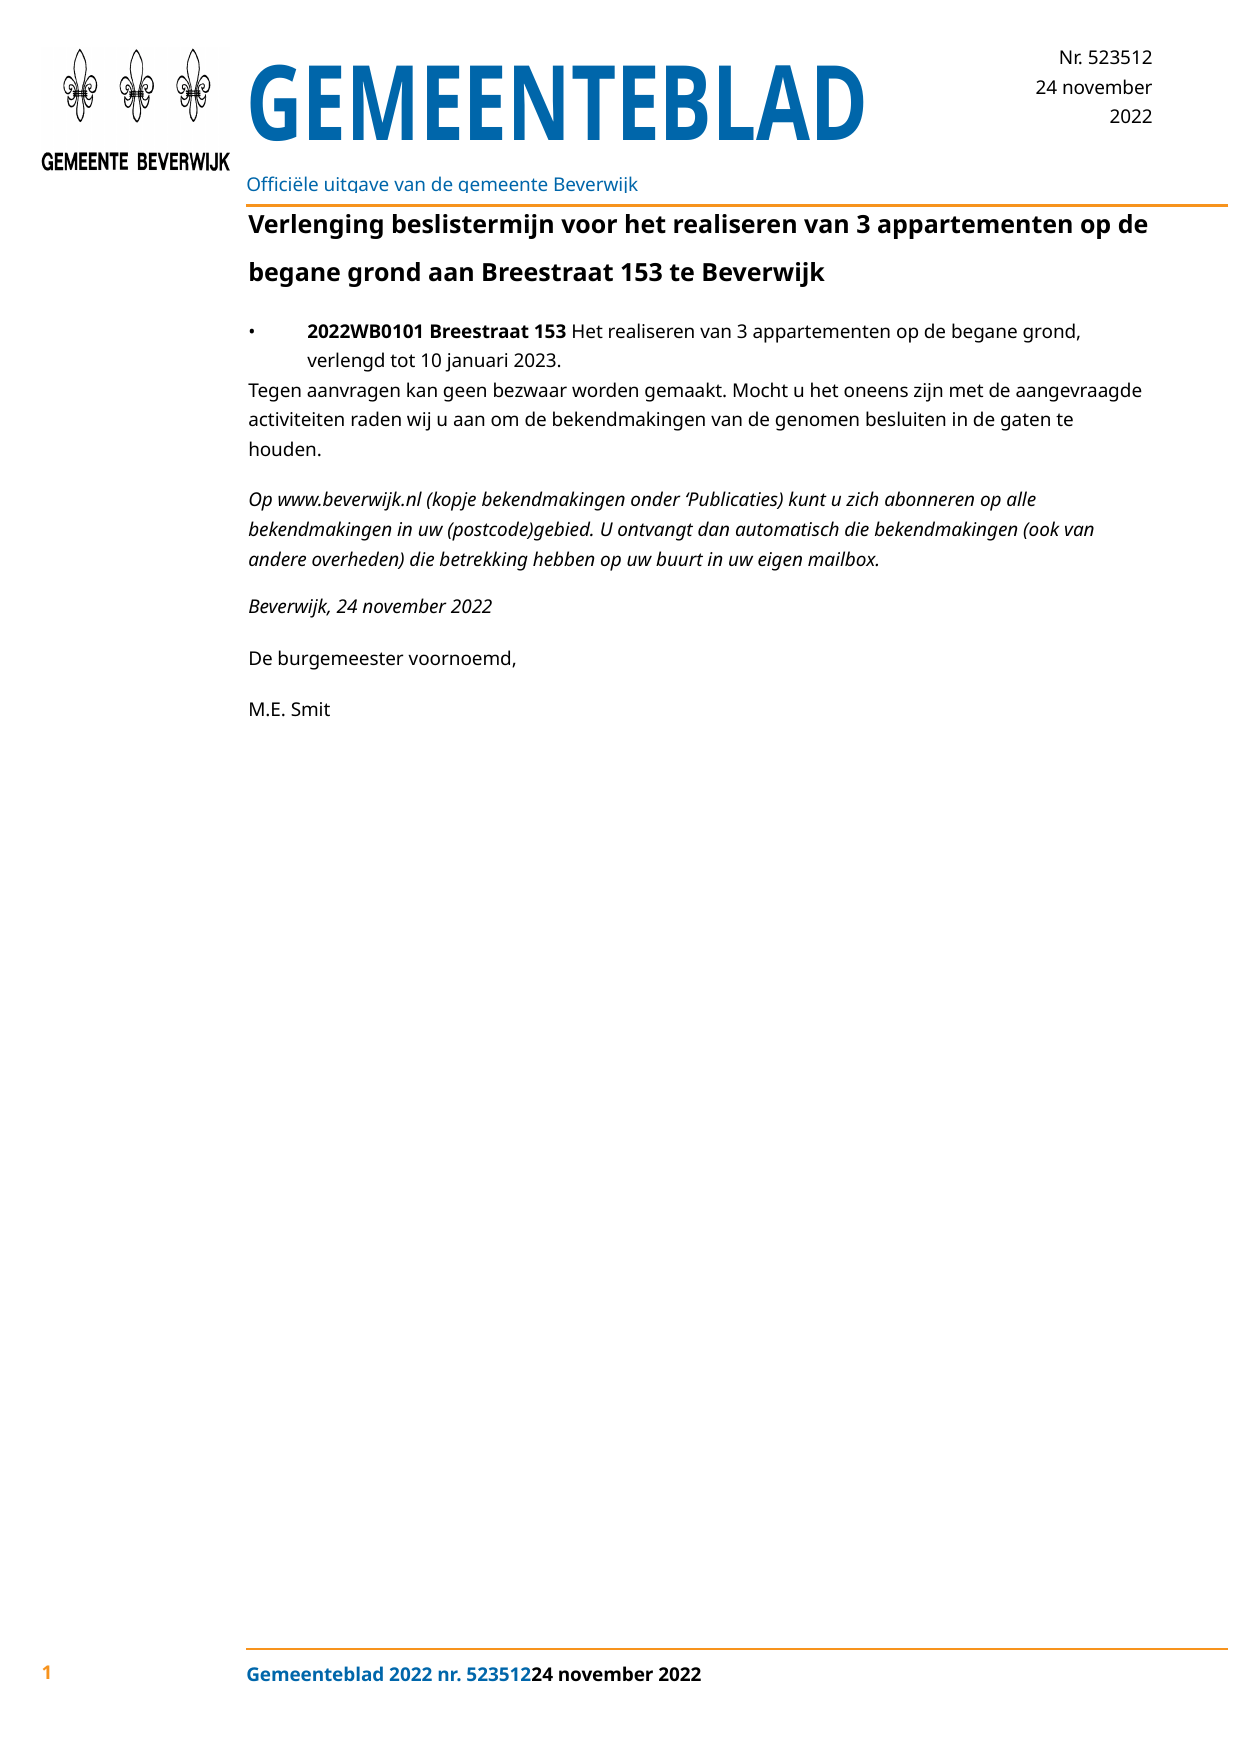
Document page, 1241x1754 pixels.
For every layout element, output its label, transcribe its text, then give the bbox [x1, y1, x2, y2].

list 2022WB0101 Breestraat 153 Het realiseren van 3 appartementen op de begane grond, verlengd tot 10 januari 2023. [248, 318, 1152, 373]
text Tegen aanvragen kan geen bezwaar worden gemaakt. Mocht u het oneens zijn met de aangevraagde activiteiten raden wij u aan om de bekendmakingen van de genomen besluiten in de gaten te houden. [248, 377, 1152, 462]
text Verlenging beslistermijn voor het realiseren van 3 appartementen op de begane grond aan Breestraat 153 te Beverwijk [248, 207, 1152, 288]
text Op www.beverwijk.nl (kopje bekendmakingen onder ‘Publicaties) kunt u zich abonneren op alle bekendmakingen in uw (postcode)gebied. U ontvangt dan automatisch die bekendmakingen (ook van andere overheden) die betrekking hebben op uw buurt in uw eigen mailbox. [248, 487, 1152, 572]
text Beverwijk, 24 november 2022 [248, 594, 1152, 619]
picture [41, 47, 231, 172]
text De burgemeester voornoemd, [248, 645, 1152, 671]
text M.E. Smit [248, 697, 1152, 722]
